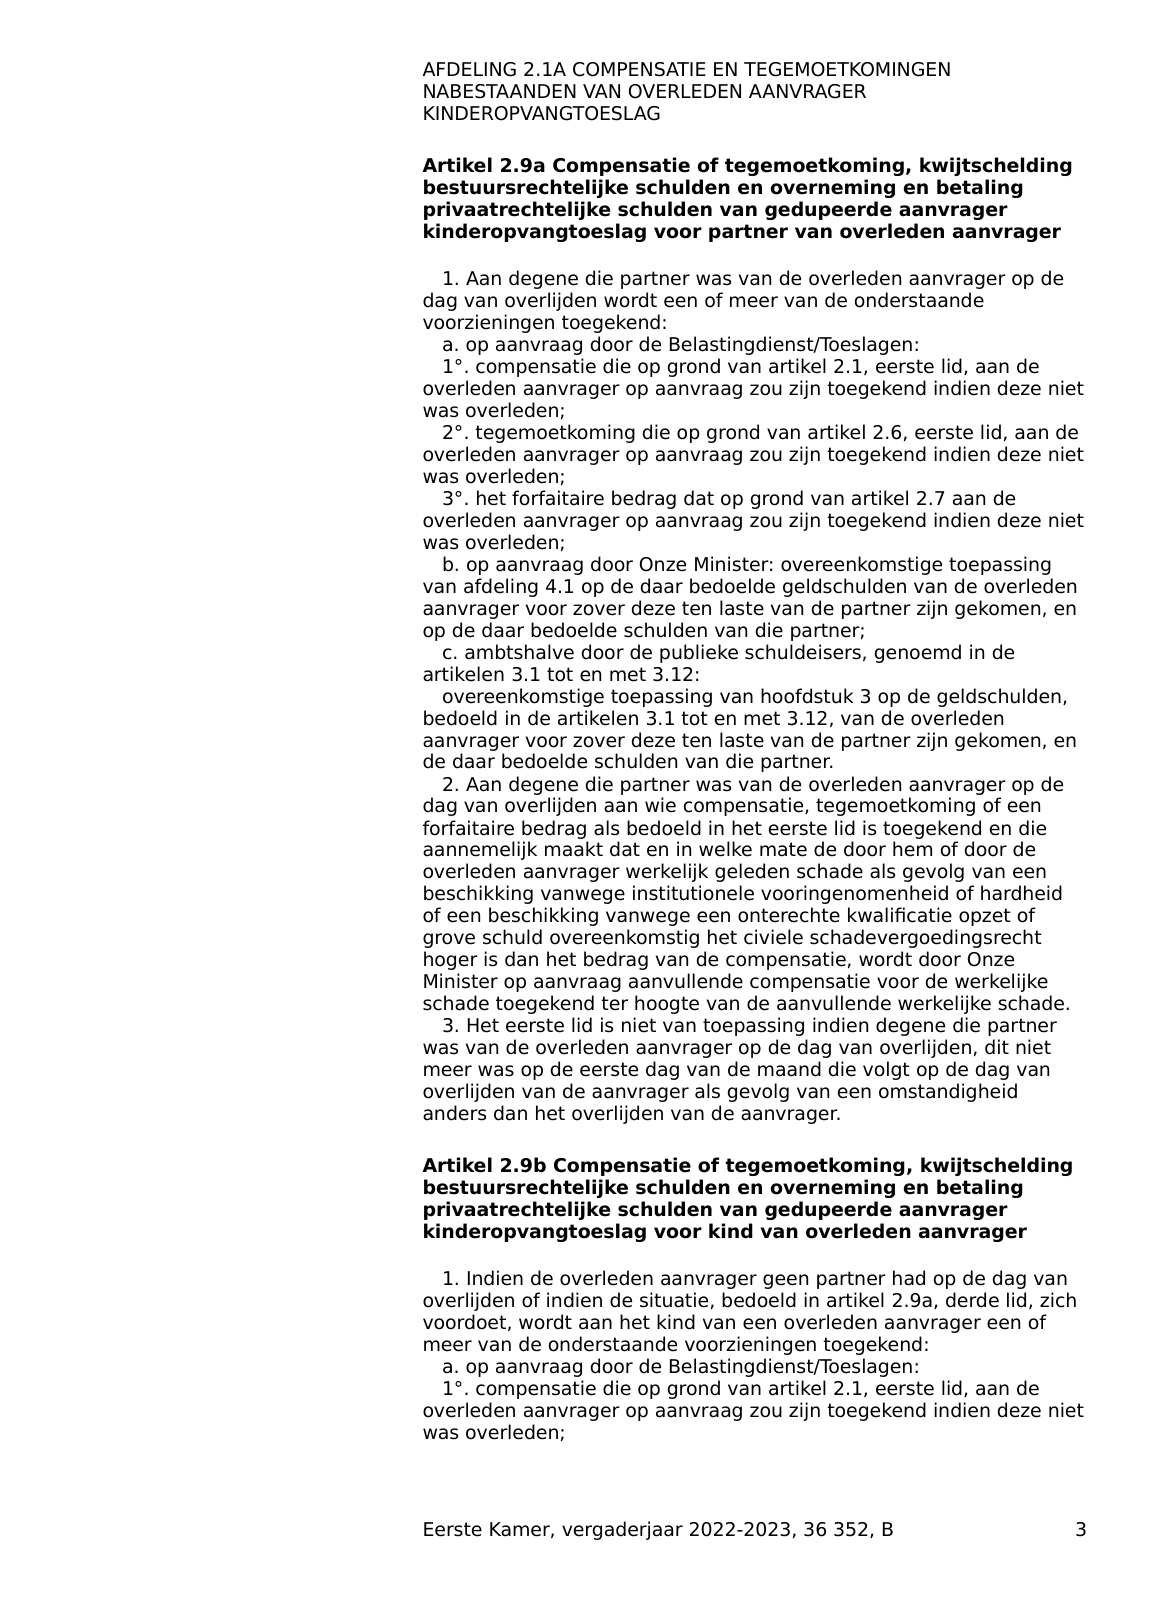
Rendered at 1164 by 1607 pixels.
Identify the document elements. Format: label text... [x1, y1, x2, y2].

subtitle Artikel 2.9a Compensatie of tegemoetkoming, kwijtschelding bestuursrechtelijke schulden en overneming en betaling privaatrechtelijke schulden van gedupeerde aanvrager kinderopvangtoeslag voor partner van overleden aanvrager [422, 155, 1087, 243]
text a. op aanvraag door de Belastingdienst/Toeslagen: [422, 334, 1087, 356]
text a. op aanvraag door de Belastingdienst/Toeslagen: [422, 1356, 1087, 1378]
text b. op aanvraag door Onze Minister: overeenkomstige toepassing van afdeling 4.1 op de daar bedoelde geldschulden van de overleden aanvrager voor zover deze ten laste van de partner zijn gekomen, en op de daar bedoelde schulden van die partner; [422, 554, 1087, 642]
text 3°. het forfaitaire bedrag dat op grond van artikel 2.7 aan de overleden aanvrager op aanvraag zou zijn toegekend indien deze niet was overleden; [422, 488, 1087, 554]
text 3. Het eerste lid is niet van toepassing indien degene die partner was van de overleden aanvrager op de dag van overlijden, dit niet meer was op de eerste dag van de maand die volgt op de dag van overlijden van de aanvrager als gevolg van een omstandigheid anders dan het overlijden van de aanvrager. [422, 1015, 1087, 1125]
text 1°. compensatie die op grond van artikel 2.1, eerste lid, aan de overleden aanvrager op aanvraag zou zijn toegekend indien deze niet was overleden; [422, 356, 1087, 422]
text 2°. tegemoetkoming die op grond van artikel 2.6, eerste lid, aan de overleden aanvrager op aanvraag zou zijn toegekend indien deze niet was overleden; [422, 422, 1087, 488]
subtitle AFDELING 2.1A COMPENSATIE EN TEGEMOETKOMINGEN NABESTAANDEN VAN OVERLEDEN AANVRAGER KINDEROPVANGTOESLAG [422, 59, 1087, 125]
text 2. Aan degene die partner was van de overleden aanvrager op de dag van overlijden aan wie compensatie, tegemoetkoming of een forfaitaire bedrag als bedoeld in het eerste lid is toegekend en die aannemelijk maakt dat en in welke mate de door hem of door de overleden aanvrager werkelijk geleden schade als gevolg van een beschikking vanwege institutionele vooringenomenheid of hardheid of een beschikking vanwege een onterechte kwalificatie opzet of grove schuld overeenkomstig het civiele schadevergoedingsrecht hoger is dan het bedrag van de compensatie, wordt door Onze Minister op aanvraag aanvullende compensatie voor de werkelijke schade toegekend ter hoogte van de aanvullende werkelijke schade. [422, 773, 1087, 1015]
text 1. Indien de overleden aanvrager geen partner had op de dag van overlijden of indien de situatie, bedoeld in artikel 2.9a, derde lid, zich voordoet, wordt aan het kind van een overleden aanvrager een of meer van de onderstaande voorzieningen toegekend: [422, 1268, 1087, 1356]
text c. ambtshalve door de publieke schuldeisers, genoemd in de artikelen 3.1 tot en met 3.12: [422, 642, 1087, 686]
text overeenkomstige toepassing van hoofdstuk 3 op de geldschulden, bedoeld in de artikelen 3.1 tot en met 3.12, van de overleden aanvrager voor zover deze ten laste van de partner zijn gekomen, en de daar bedoelde schulden van die partner. [422, 686, 1087, 773]
text 1. Aan degene die partner was van de overleden aanvrager op de dag van overlijden wordt een of meer van de onderstaande voorzieningen toegekend: [422, 268, 1087, 334]
subtitle Artikel 2.9b Compensatie of tegemoetkoming, kwijtschelding bestuursrechtelijke schulden en overneming en betaling privaatrechtelijke schulden van gedupeerde aanvrager kinderopvangtoeslag voor kind van overleden aanvrager [422, 1155, 1087, 1243]
text 1°. compensatie die op grond van artikel 2.1, eerste lid, aan de overleden aanvrager op aanvraag zou zijn toegekend indien deze niet was overleden; [422, 1378, 1087, 1444]
